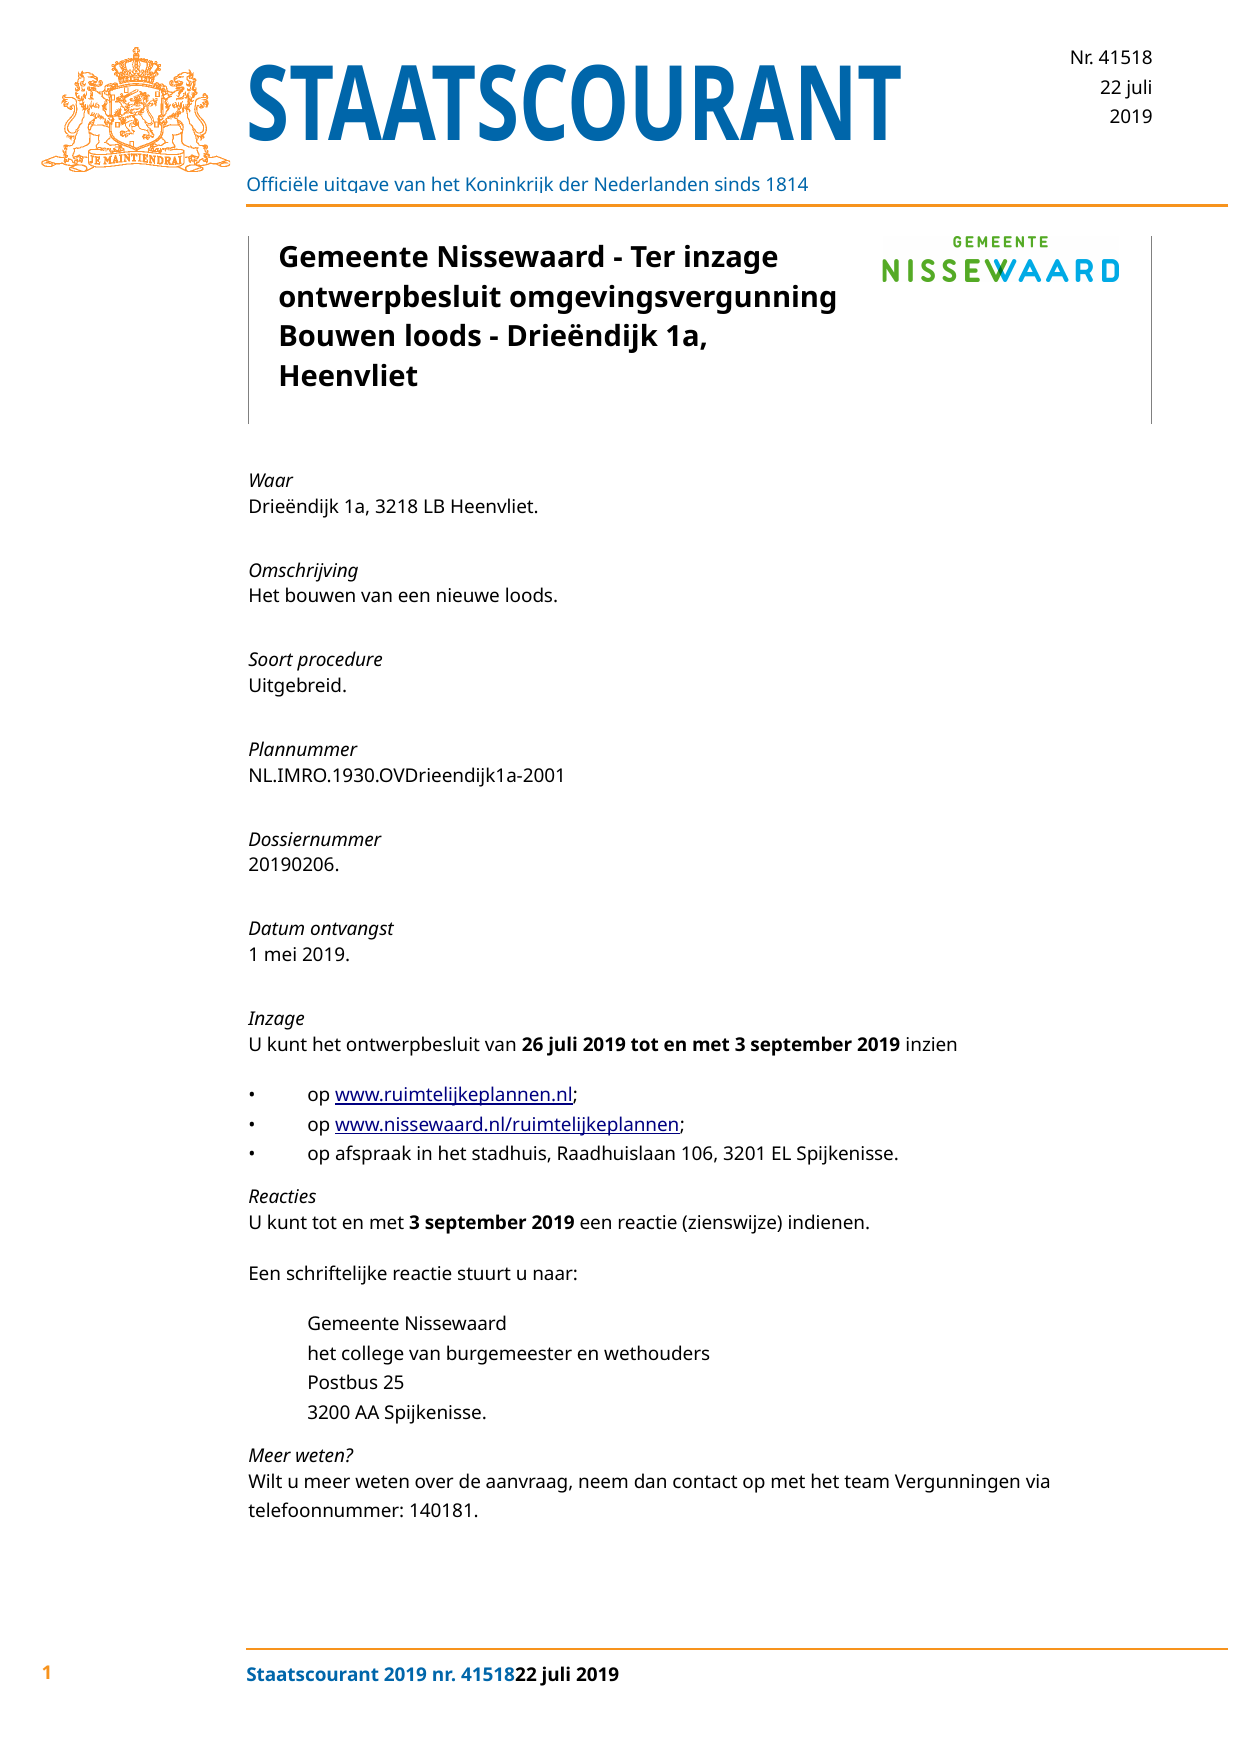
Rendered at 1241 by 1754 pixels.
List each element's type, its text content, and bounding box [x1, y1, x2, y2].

table_header [850, 236, 1151, 424]
list op www.ruimtelijkeplannen.nl; [248, 1081, 1152, 1107]
text Waar [248, 467, 1152, 493]
text NL.IMRO.1930.OVDrieendijk1a-2001 [248, 762, 1152, 788]
text Datum ontvangst [248, 916, 1152, 941]
text Inzage [248, 1005, 1152, 1031]
text Omschrijving [248, 557, 1152, 583]
picture [882, 236, 1119, 282]
text Reacties [248, 1184, 1152, 1209]
list op www.nissewaard.nl/ruimtelijkeplannen; [248, 1111, 1152, 1137]
list op afspraak in het stadhuis, Raadhuislaan 106, 3201 EL Spijkenisse. [248, 1141, 1152, 1166]
text Drieëndijk 1a, 3218 LB Heenvliet. [248, 493, 1152, 519]
text U kunt het ontwerpbesluit van 26 juli 2019 tot en met 3 september 2019 inzien [248, 1031, 1152, 1057]
picture [1081, 275, 1088, 282]
list Gemeente Nissewaard [248, 1310, 1152, 1336]
picture [1023, 277, 1036, 282]
text Het bouwen van een nieuwe loods. [248, 583, 1152, 608]
text 20190206. [248, 852, 1152, 877]
text Uitgebreid. [248, 672, 1152, 698]
picture [1051, 277, 1064, 282]
picture [41, 47, 231, 172]
text Wilt u meer weten over de aanvraag, neem dan contact op met het team Vergunningen via telefoonnummer: 140181. [248, 1468, 1152, 1523]
text Meer weten? [248, 1442, 1152, 1468]
table_header Gemeente Nissewaard - Ter inzage ontwerpbesluit omgevingsvergunning Bouwen loods - Drieëndijk 1a, Heenvliet [249, 236, 850, 424]
text Een schriftelijke reactie stuurt u naar: [248, 1260, 1152, 1286]
text Soort procedure [248, 647, 1152, 672]
text Plannummer [248, 736, 1152, 762]
list 3200 AA Spijkenisse. [248, 1399, 1152, 1425]
picture [1107, 264, 1114, 277]
list het college van burgemeester en wethouders [248, 1340, 1152, 1366]
list Postbus 25 [248, 1369, 1152, 1395]
text Dossiernummer [248, 826, 1152, 852]
text U kunt tot en met 3 september 2019 een reactie (zienswijze) indienen. [248, 1209, 1152, 1235]
text 1 mei 2019. [248, 941, 1152, 967]
